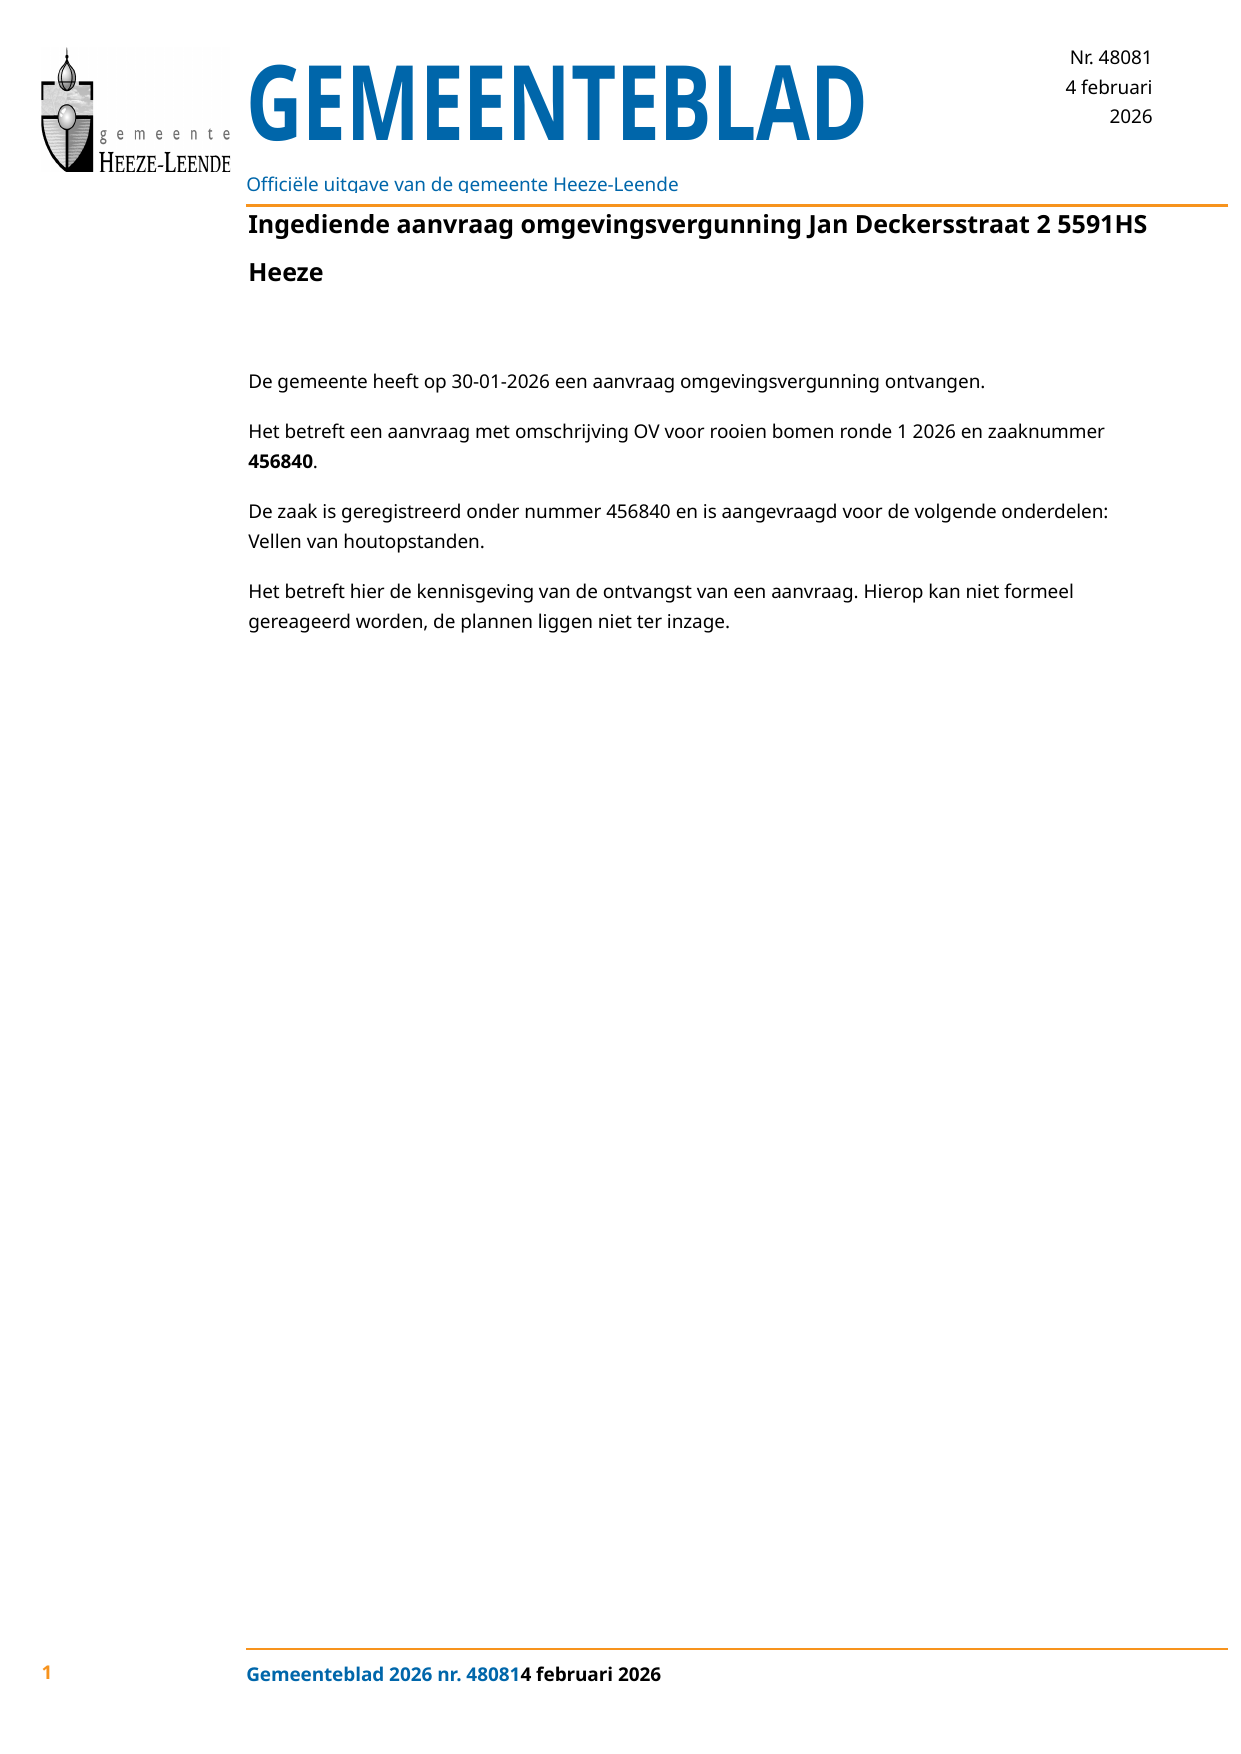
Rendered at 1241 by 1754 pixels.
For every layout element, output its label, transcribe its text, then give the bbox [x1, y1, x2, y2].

text Ingediende aanvraag omgevingsvergunning Jan Deckersstraat 2 5591HS Heeze [248, 207, 1152, 288]
text De zaak is geregistreerd onder nummer 456840 en is aangevraagd voor de volgende onderdelen: Vellen van houtopstanden. [248, 499, 1152, 554]
picture [41, 47, 231, 172]
text Het betreft hier de kennisgeving van de ontvangst van een aanvraag. Hierop kan niet formeel gereageerd worden, de plannen liggen niet ter inzage. [248, 579, 1152, 634]
text De gemeente heeft op 30-01-2026 een aanvraag omgevingsvergunning ontvangen. [248, 368, 1152, 394]
text Het betreft een aanvraag met omschrijving OV voor rooien bomen ronde 1 2026 en zaaknummer 456840. [248, 419, 1152, 474]
